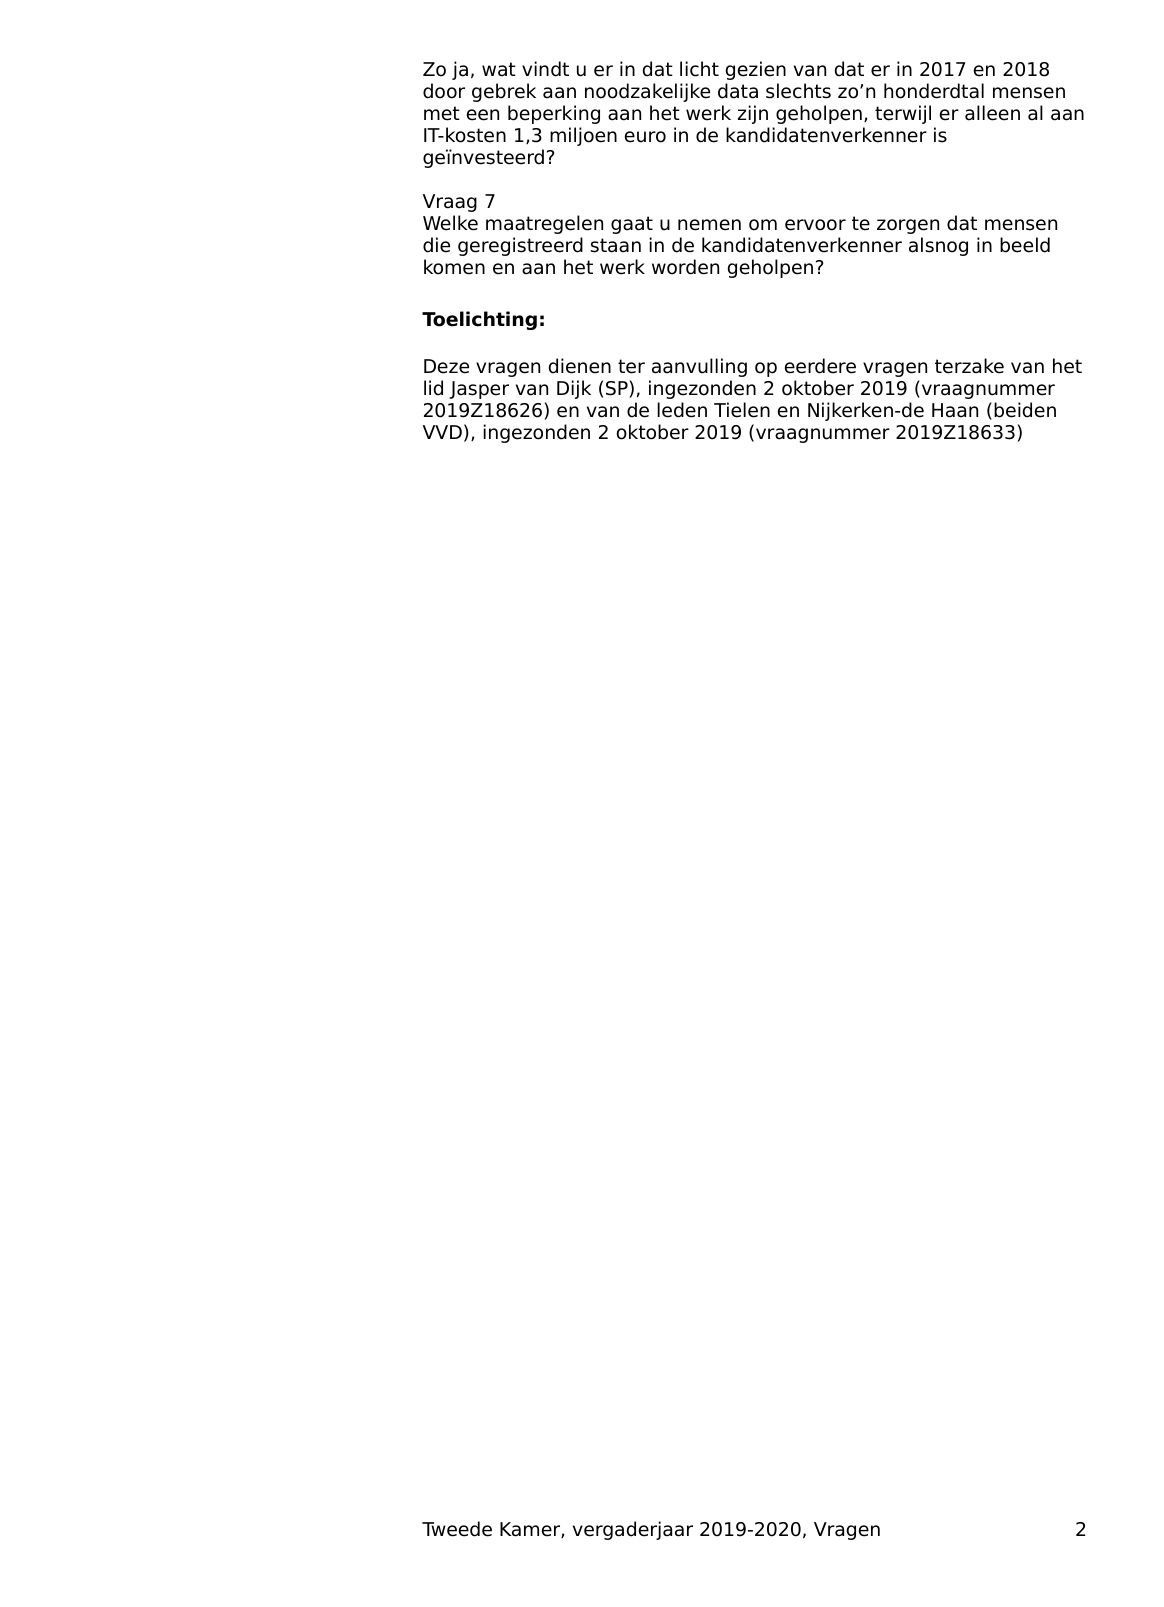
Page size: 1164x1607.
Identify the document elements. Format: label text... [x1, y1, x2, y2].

text Zo ja, wat vindt u er in dat licht gezien van dat er in 2017 en 2018 door gebrek aan noodzakelijke data slechts zo’n honderdtal mensen met een beperking aan het werk zijn geholpen, terwijl er alleen al aan IT-kosten 1,3 miljoen euro in de kandidatenverkenner is geïnvesteerd? [422, 59, 1087, 169]
text Deze vragen dienen ter aanvulling op eerdere vragen terzake van het lid Jasper van Dijk (SP), ingezonden 2 oktober 2019 (vraagnummer 2019Z18626) en van de leden Tielen en Nijkerken-de Haan (beiden VVD), ingezonden 2 oktober 2019 (vraagnummer 2019Z18633) [422, 356, 1087, 444]
subtitle Toelichting: [422, 309, 1087, 331]
text Vraag 7 [422, 191, 1087, 213]
text Welke maatregelen gaat u nemen om ervoor te zorgen dat mensen die geregistreerd staan in de kandidatenverkenner alsnog in beeld komen en aan het werk worden geholpen? [422, 213, 1087, 279]
